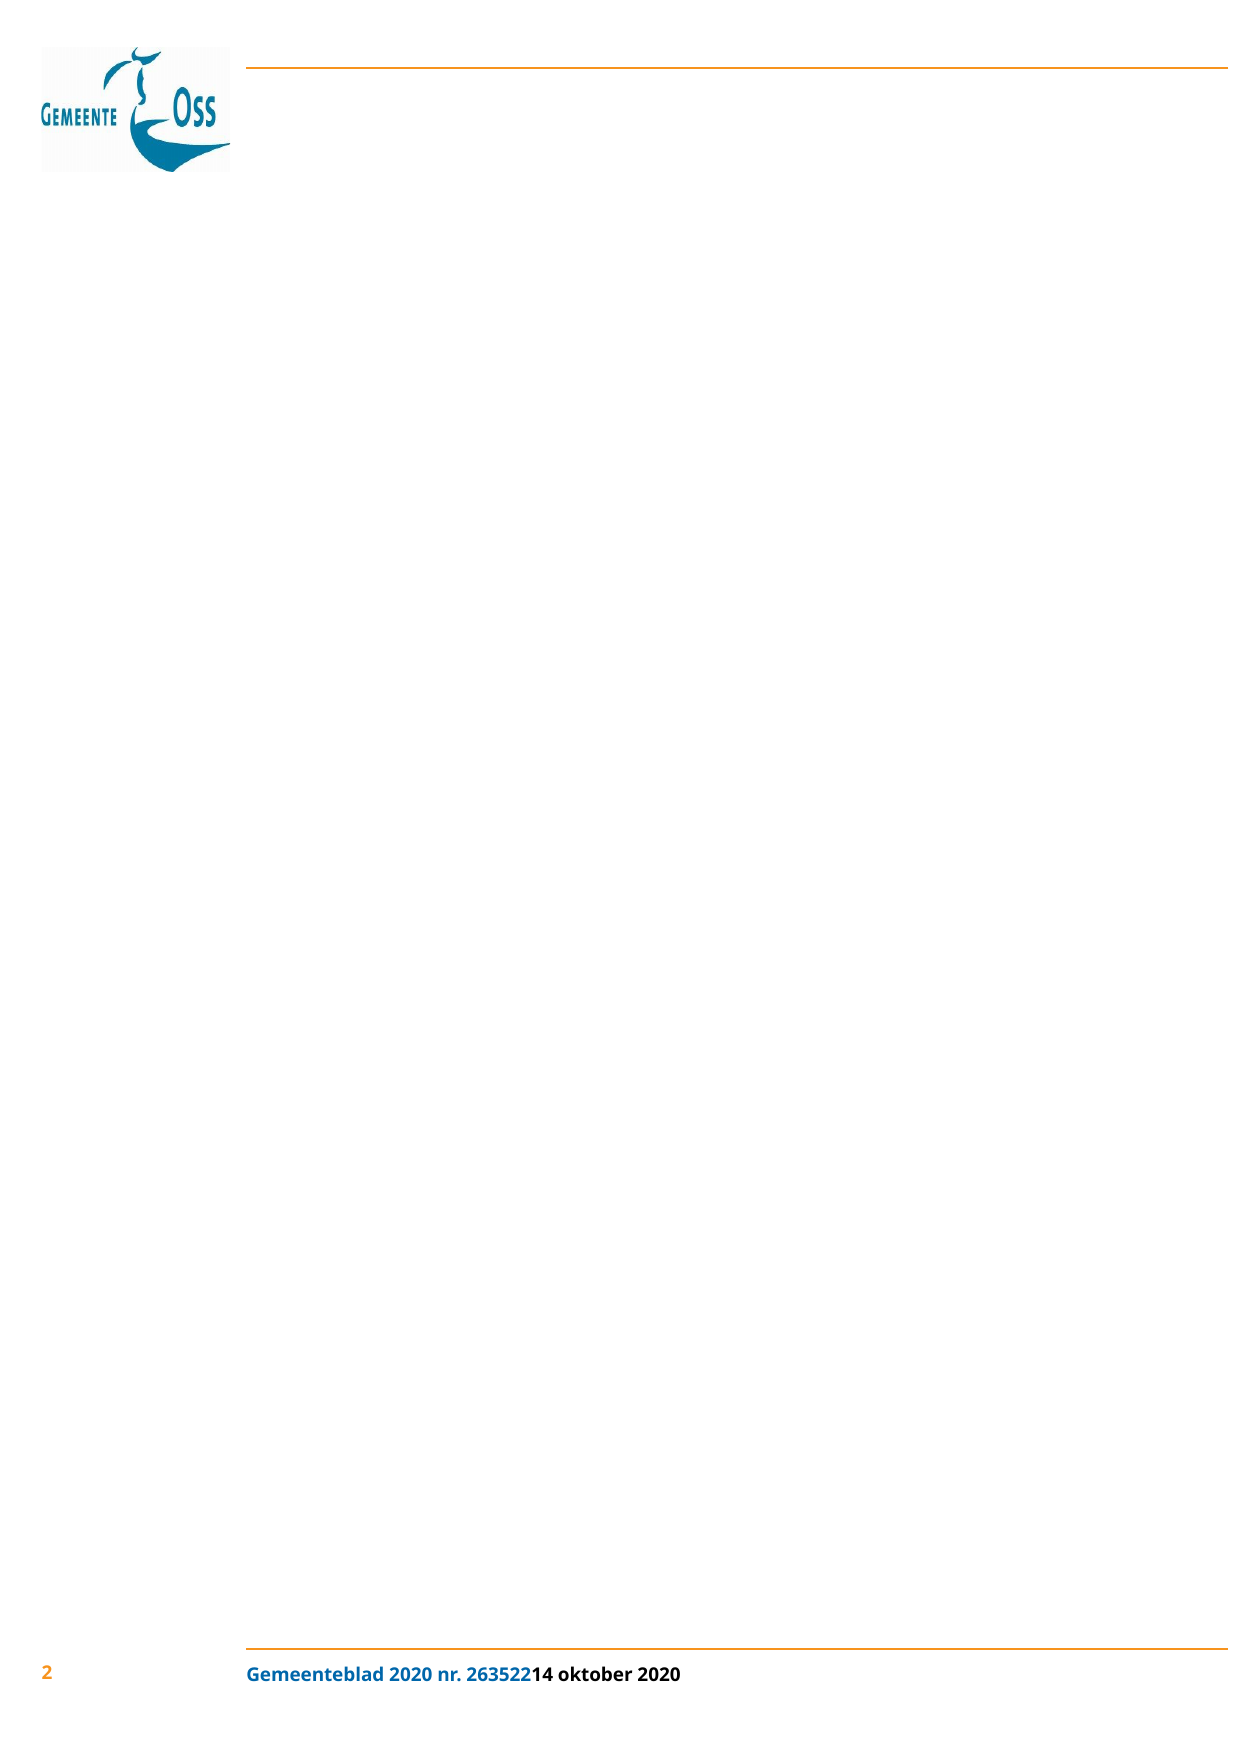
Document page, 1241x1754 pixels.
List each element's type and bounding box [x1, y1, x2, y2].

picture [41, 47, 231, 172]
